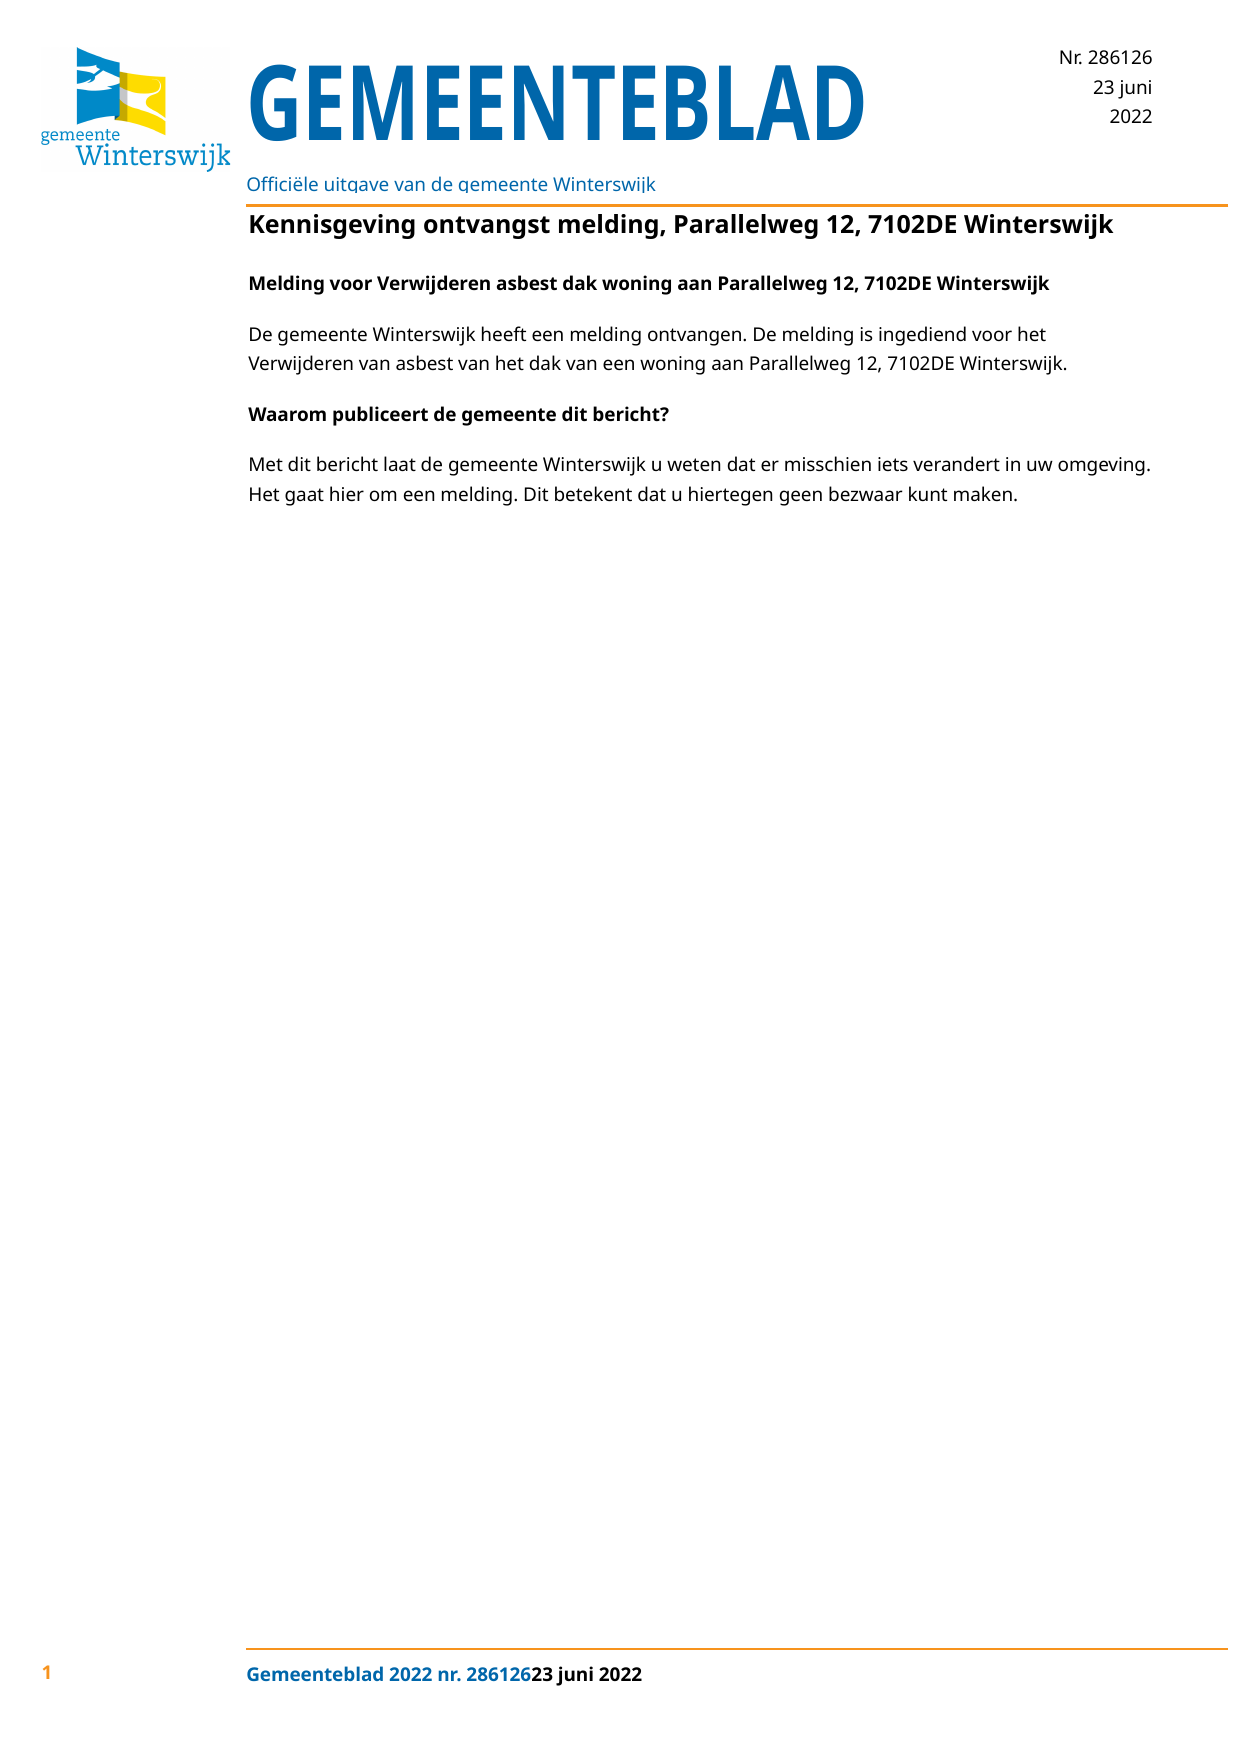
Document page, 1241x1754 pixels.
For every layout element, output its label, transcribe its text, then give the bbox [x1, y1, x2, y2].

picture [41, 47, 231, 172]
text Kennisgeving ontvangst melding, Parallelweg 12, 7102DE Winterswijk [248, 207, 1152, 241]
picture [225, 153, 231, 162]
text De gemeente Winterswijk heeft een melding ontvangen. De melding is ingediend voor het Verwijderen van asbest van het dak van een woning aan Parallelweg 12, 7102DE Winterswijk. [248, 321, 1152, 376]
text Melding voor Verwijderen asbest dak woning aan Parallelweg 12, 7102DE Winterswijk [248, 270, 1152, 296]
text Met dit bericht laat de gemeente Winterswijk u weten dat er misschien iets verandert in uw omgeving. Het gaat hier om een melding. Dit betekent dat u hiertegen geen bezwaar kunt maken. [248, 451, 1152, 506]
text Waarom publiceert de gemeente dit bericht? [248, 401, 1152, 426]
